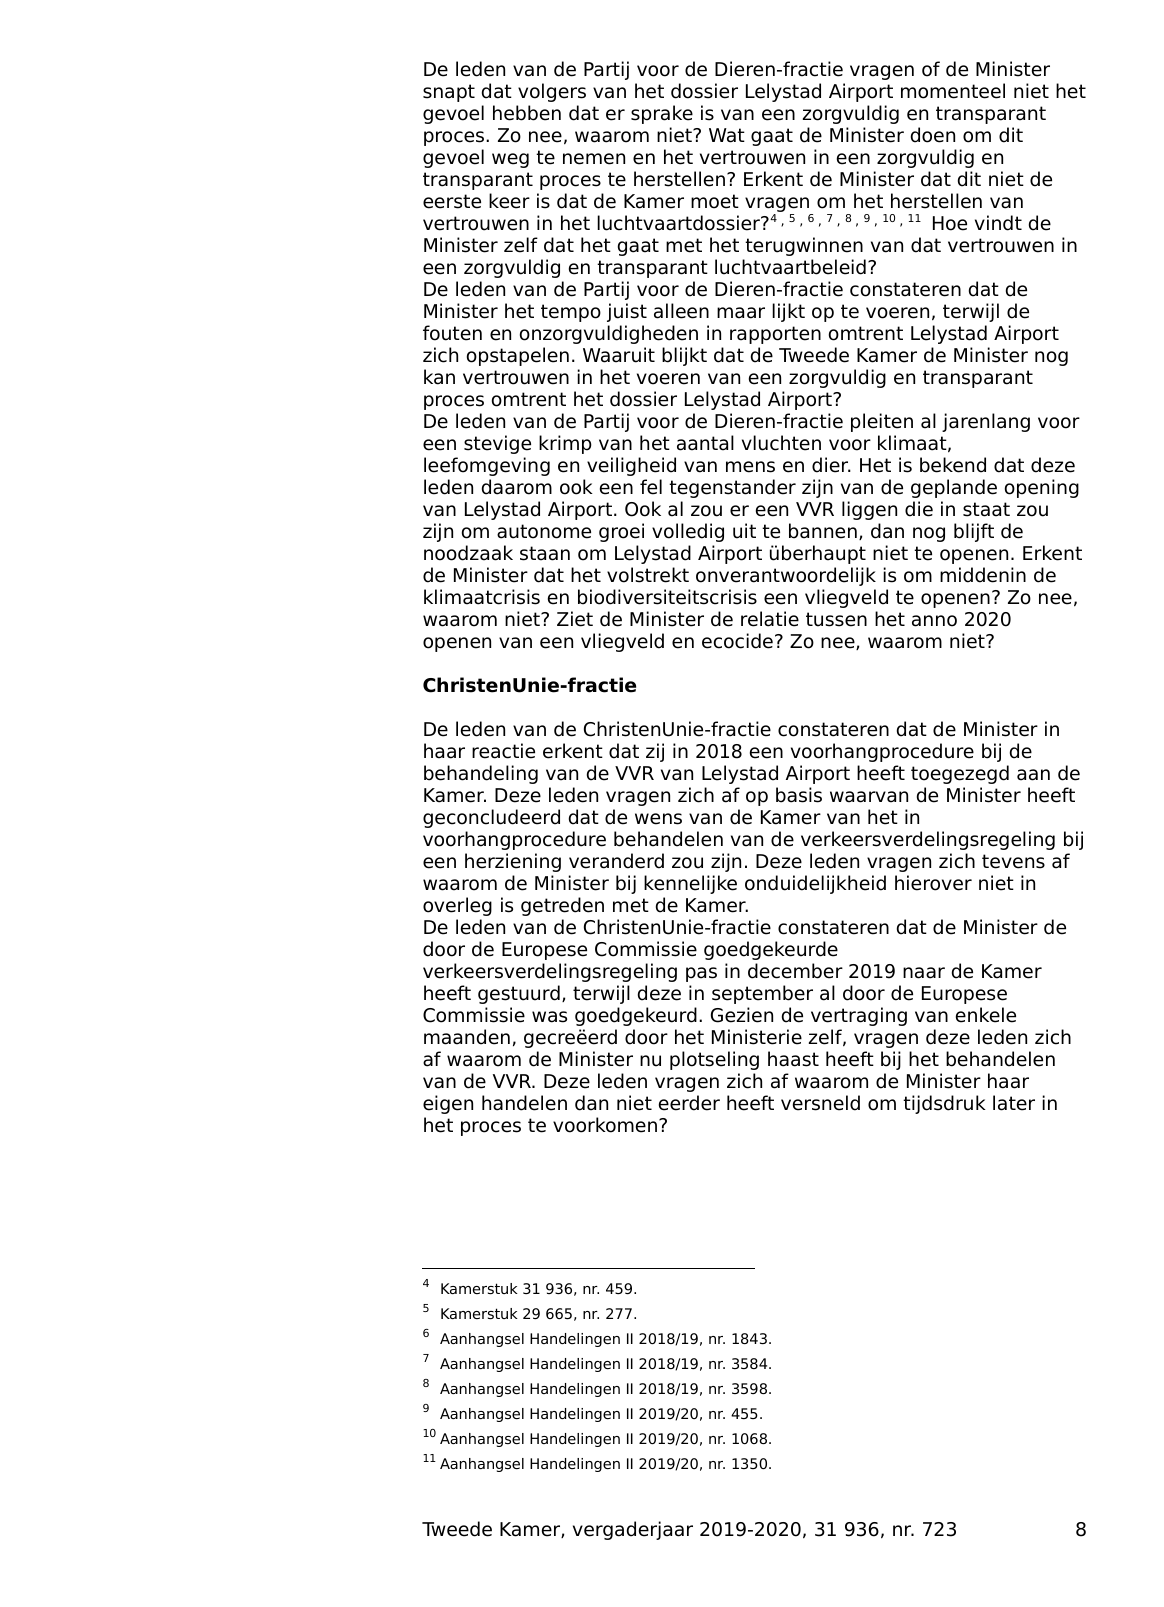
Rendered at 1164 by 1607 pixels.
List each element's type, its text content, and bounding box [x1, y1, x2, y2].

text De leden van de ChristenUnie-fractie constateren dat de Minister de door de Europese Commissie goedgekeurde verkeersverdelingsregeling pas in december 2019 naar de Kamer heeft gestuurd, terwijl deze in september al door de Europese Commissie was goedgekeurd. Gezien de vertraging van enkele maanden, gecreëerd door het Ministerie zelf, vragen deze leden zich af waarom de Minister nu plotseling haast heeft bij het behandelen van de VVR. Deze leden vragen zich af waarom de Minister haar eigen handelen dan niet eerder heeft versneld om tijdsdruk later in het proces te voorkomen? [422, 917, 1087, 1136]
text Aanhangsel Handelingen II 2018/19, nr. 1843. [422, 1327, 1087, 1349]
text De leden van de Partij voor de Dieren-fractie vragen of de Minister snapt dat volgers van het dossier Lelystad Airport momenteel niet het gevoel hebben dat er sprake is van een zorgvuldig en transparant proces. Zo nee, waarom niet? Wat gaat de Minister doen om dit gevoel weg te nemen en het vertrouwen in een zorgvuldig en transparant proces te herstellen? Erkent de Minister dat dit niet de eerste keer is dat de Kamer moet vragen om het herstellen van vertrouwen in het luchtvaartdossier?, , , , , , , Hoe vindt de Minister zelf dat het gaat met het terugwinnen van dat vertrouwen in een zorgvuldig en transparant luchtvaartbeleid? [422, 59, 1087, 279]
text Kamerstuk 31 936, nr. 459. [422, 1277, 1087, 1299]
text Aanhangsel Handelingen II 2018/19, nr. 3598. [422, 1377, 1087, 1399]
text Aanhangsel Handelingen II 2018/19, nr. 3584. [422, 1352, 1087, 1374]
text Aanhangsel Handelingen II 2019/20, nr. 455. [422, 1402, 1087, 1424]
text De leden van de Partij voor de Dieren-fractie constateren dat de Minister het tempo juist alleen maar lijkt op te voeren, terwijl de fouten en onzorgvuldigheden in rapporten omtrent Lelystad Airport zich opstapelen. Waaruit blijkt dat de Tweede Kamer de Minister nog kan vertrouwen in het voeren van een zorgvuldig en transparant proces omtrent het dossier Lelystad Airport? [422, 279, 1087, 411]
text Aanhangsel Handelingen II 2019/20, nr. 1350. [422, 1452, 1087, 1474]
text Kamerstuk 29 665, nr. 277. [422, 1302, 1087, 1324]
text De leden van de Partij voor de Dieren-fractie pleiten al jarenlang voor een stevige krimp van het aantal vluchten voor klimaat, leefomgeving en veiligheid van mens en dier. Het is bekend dat deze leden daarom ook een fel tegenstander zijn van de geplande opening van Lelystad Airport. Ook al zou er een VVR liggen die in staat zou zijn om autonome groei volledig uit te bannen, dan nog blijft de noodzaak staan om Lelystad Airport überhaupt niet te openen. Erkent de Minister dat het volstrekt onverantwoordelijk is om middenin de klimaatcrisis en biodiversiteitscrisis een vliegveld te openen? Zo nee, waarom niet? Ziet de Minister de relatie tussen het anno 2020 openen van een vliegveld en ecocide? Zo nee, waarom niet? [422, 411, 1087, 652]
subtitle ChristenUnie-fractie [422, 675, 1087, 697]
text Aanhangsel Handelingen II 2019/20, nr. 1068. [422, 1427, 1087, 1449]
text De leden van de ChristenUnie-fractie constateren dat de Minister in haar reactie erkent dat zij in 2018 een voorhangprocedure bij de behandeling van de VVR van Lelystad Airport heeft toegezegd aan de Kamer. Deze leden vragen zich af op basis waarvan de Minister heeft geconcludeerd dat de wens van de Kamer van het in voorhangprocedure behandelen van de verkeersverdelingsregeling bij een herziening veranderd zou zijn. Deze leden vragen zich tevens af waarom de Minister bij kennelijke onduidelijkheid hierover niet in overleg is getreden met de Kamer. [422, 719, 1087, 917]
